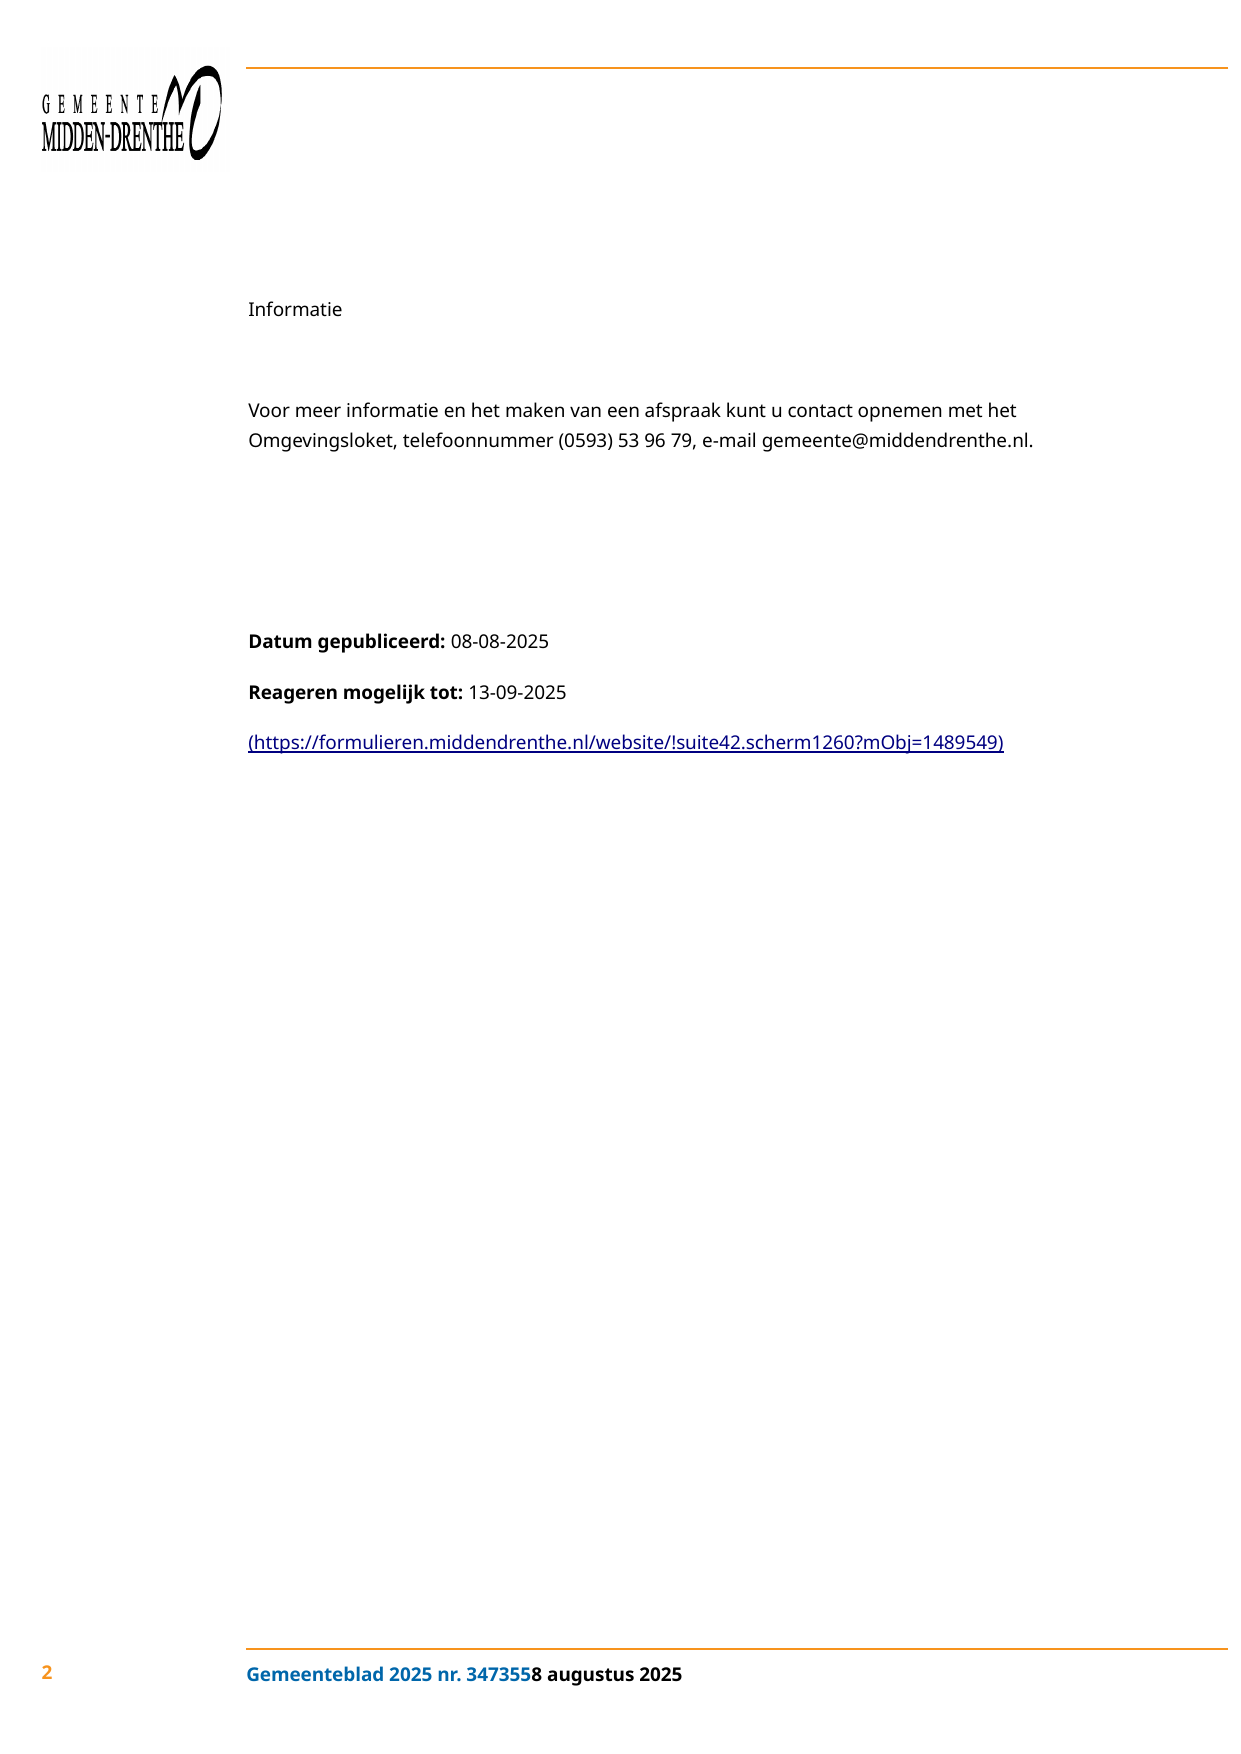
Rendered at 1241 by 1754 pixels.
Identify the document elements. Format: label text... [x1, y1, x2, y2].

text Informatie [248, 296, 1152, 322]
text (https://formulieren.middendrenthe.nl/website/!suite42.scherm1260?mObj=1489549) [248, 729, 1152, 755]
text Voor meer informatie en het maken van een afspraak kunt u contact opnemen met het Omgevingsloket, telefoonnummer (0593) 53 96 79, e-mail gemeente@middendrenthe.nl. [248, 397, 1152, 453]
picture [41, 47, 231, 172]
text Datum gepubliceerd: 08-08-2025 [248, 628, 1152, 654]
text Reageren mogelijk tot: 13-09-2025 [248, 679, 1152, 705]
